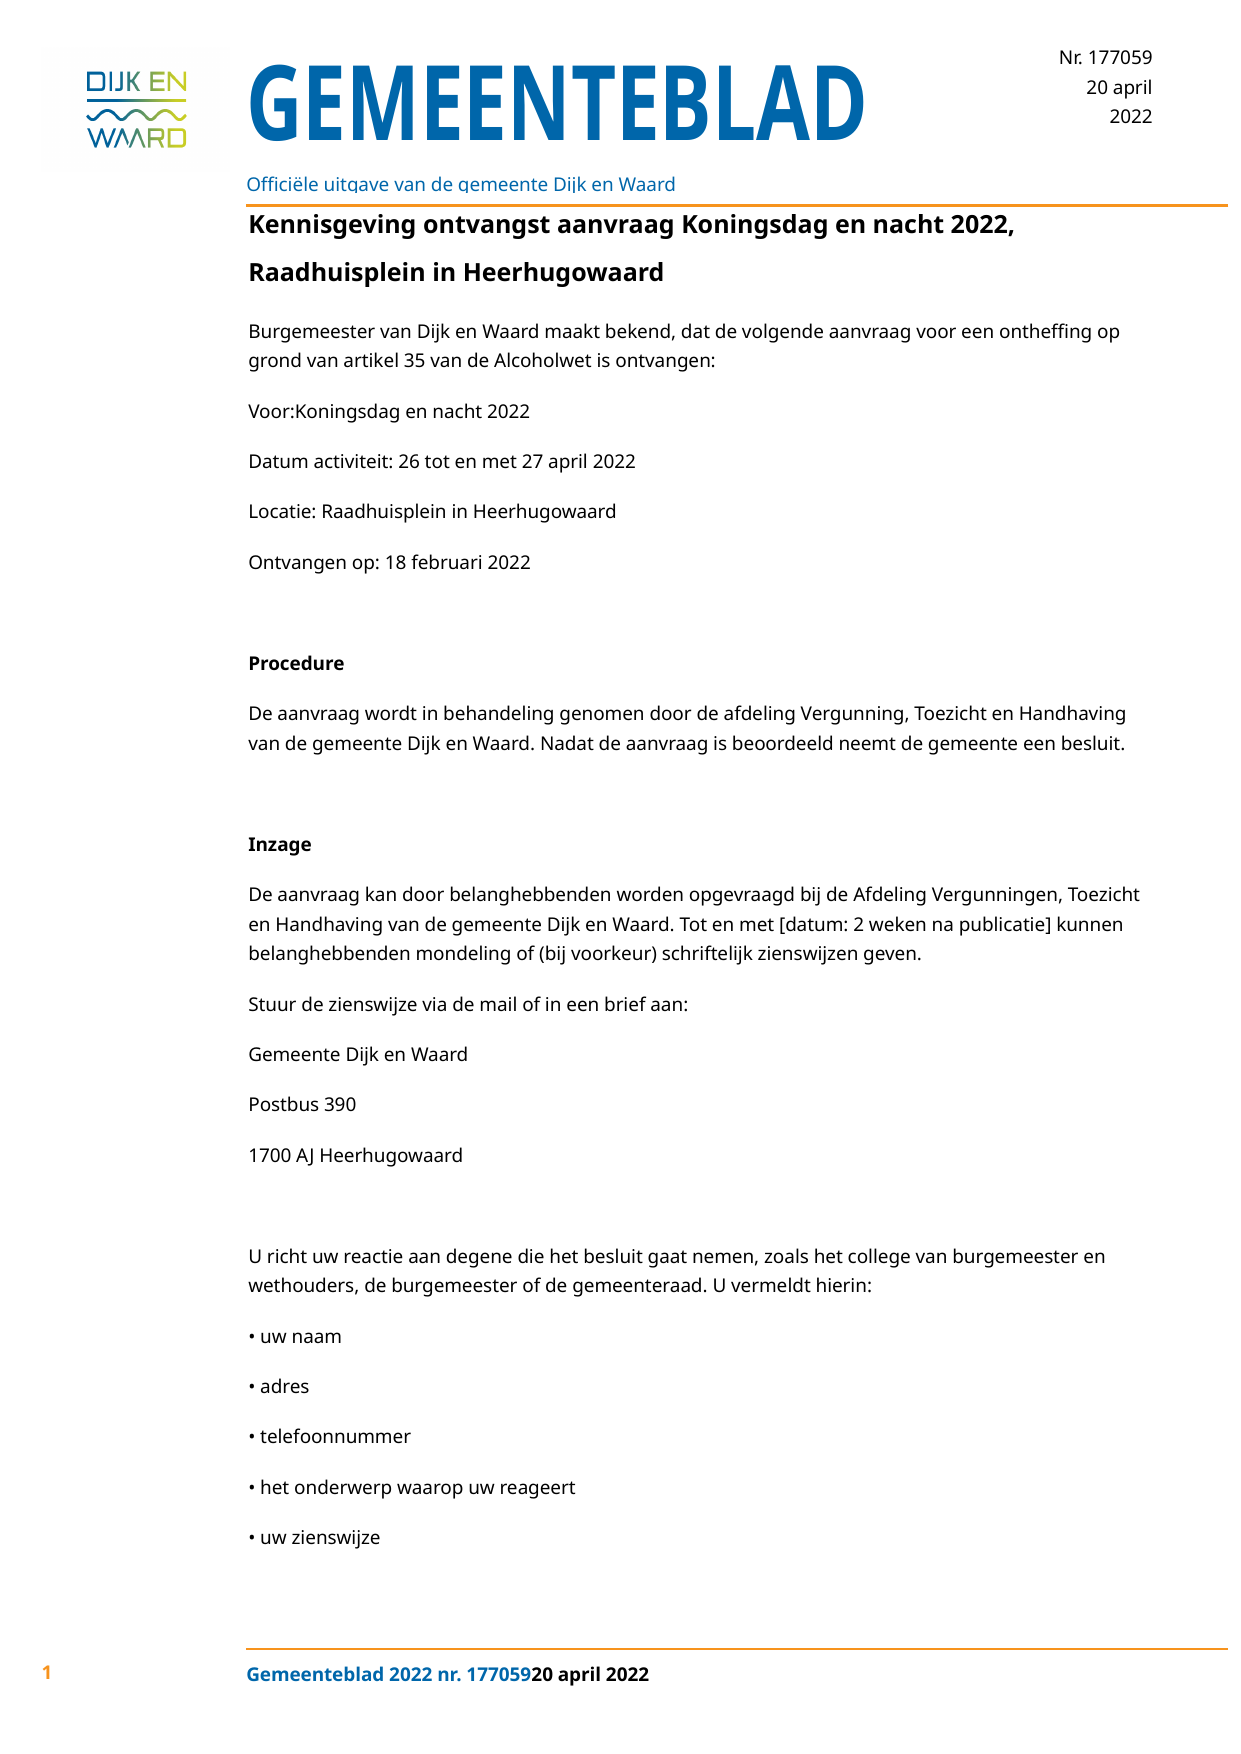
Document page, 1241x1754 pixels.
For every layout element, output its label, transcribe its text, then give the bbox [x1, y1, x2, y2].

text Ontvangen op: 18 februari 2022 [248, 549, 1152, 575]
text Datum activiteit: 26 tot en met 27 april 2022 [248, 448, 1152, 474]
picture [41, 47, 231, 172]
text Gemeente Dijk en Waard [248, 1041, 1152, 1067]
text Locatie: Raadhuisplein in Heerhugowaard [248, 499, 1152, 524]
text Burgemeester van Dijk en Waard maakt bekend, dat de volgende aanvraag voor een ontheffing op grond van artikel 35 van de Alcoholwet is ontvangen: [248, 318, 1152, 373]
text Voor:Koningsdag en nacht 2022 [248, 398, 1152, 424]
text Stuur de zienswijze via de mail of in een brief aan: [248, 991, 1152, 1017]
text De aanvraag kan door belanghebbenden worden opgevraagd bij de Afdeling Vergunningen, Toezicht en Handhaving van de gemeente Dijk en Waard. Tot en met [datum: 2 weken na publicatie] kunnen belanghebbenden mondeling of (bij voorkeur) schriftelijk zienswijzen geven. [248, 881, 1152, 966]
text • het onderwerp waarop uw reageert [248, 1474, 1152, 1500]
text • uw zienswijze [248, 1524, 1152, 1550]
text • telefoonnummer [248, 1424, 1152, 1449]
text Kennisgeving ontvangst aanvraag Koningsdag en nacht 2022, Raadhuisplein in Heerhugowaard [248, 207, 1152, 288]
text U richt uw reactie aan degene die het besluit gaat nemen, zoals het college van burgemeester en wethouders, de burgemeester of de gemeenteraad. U vermeldt hierin: [248, 1243, 1152, 1298]
text • uw naam [248, 1323, 1152, 1349]
text • adres [248, 1373, 1152, 1399]
text 1700 AJ Heerhugowaard [248, 1142, 1152, 1168]
text De aanvraag wordt in behandeling genomen door de afdeling Vergunning, Toezicht en Handhaving van de gemeente Dijk en Waard. Nadat de aanvraag is beoordeeld neemt de gemeente een besluit. [248, 700, 1152, 756]
text Procedure [248, 650, 1152, 676]
text Inzage [248, 831, 1152, 857]
text Postbus 390 [248, 1092, 1152, 1117]
